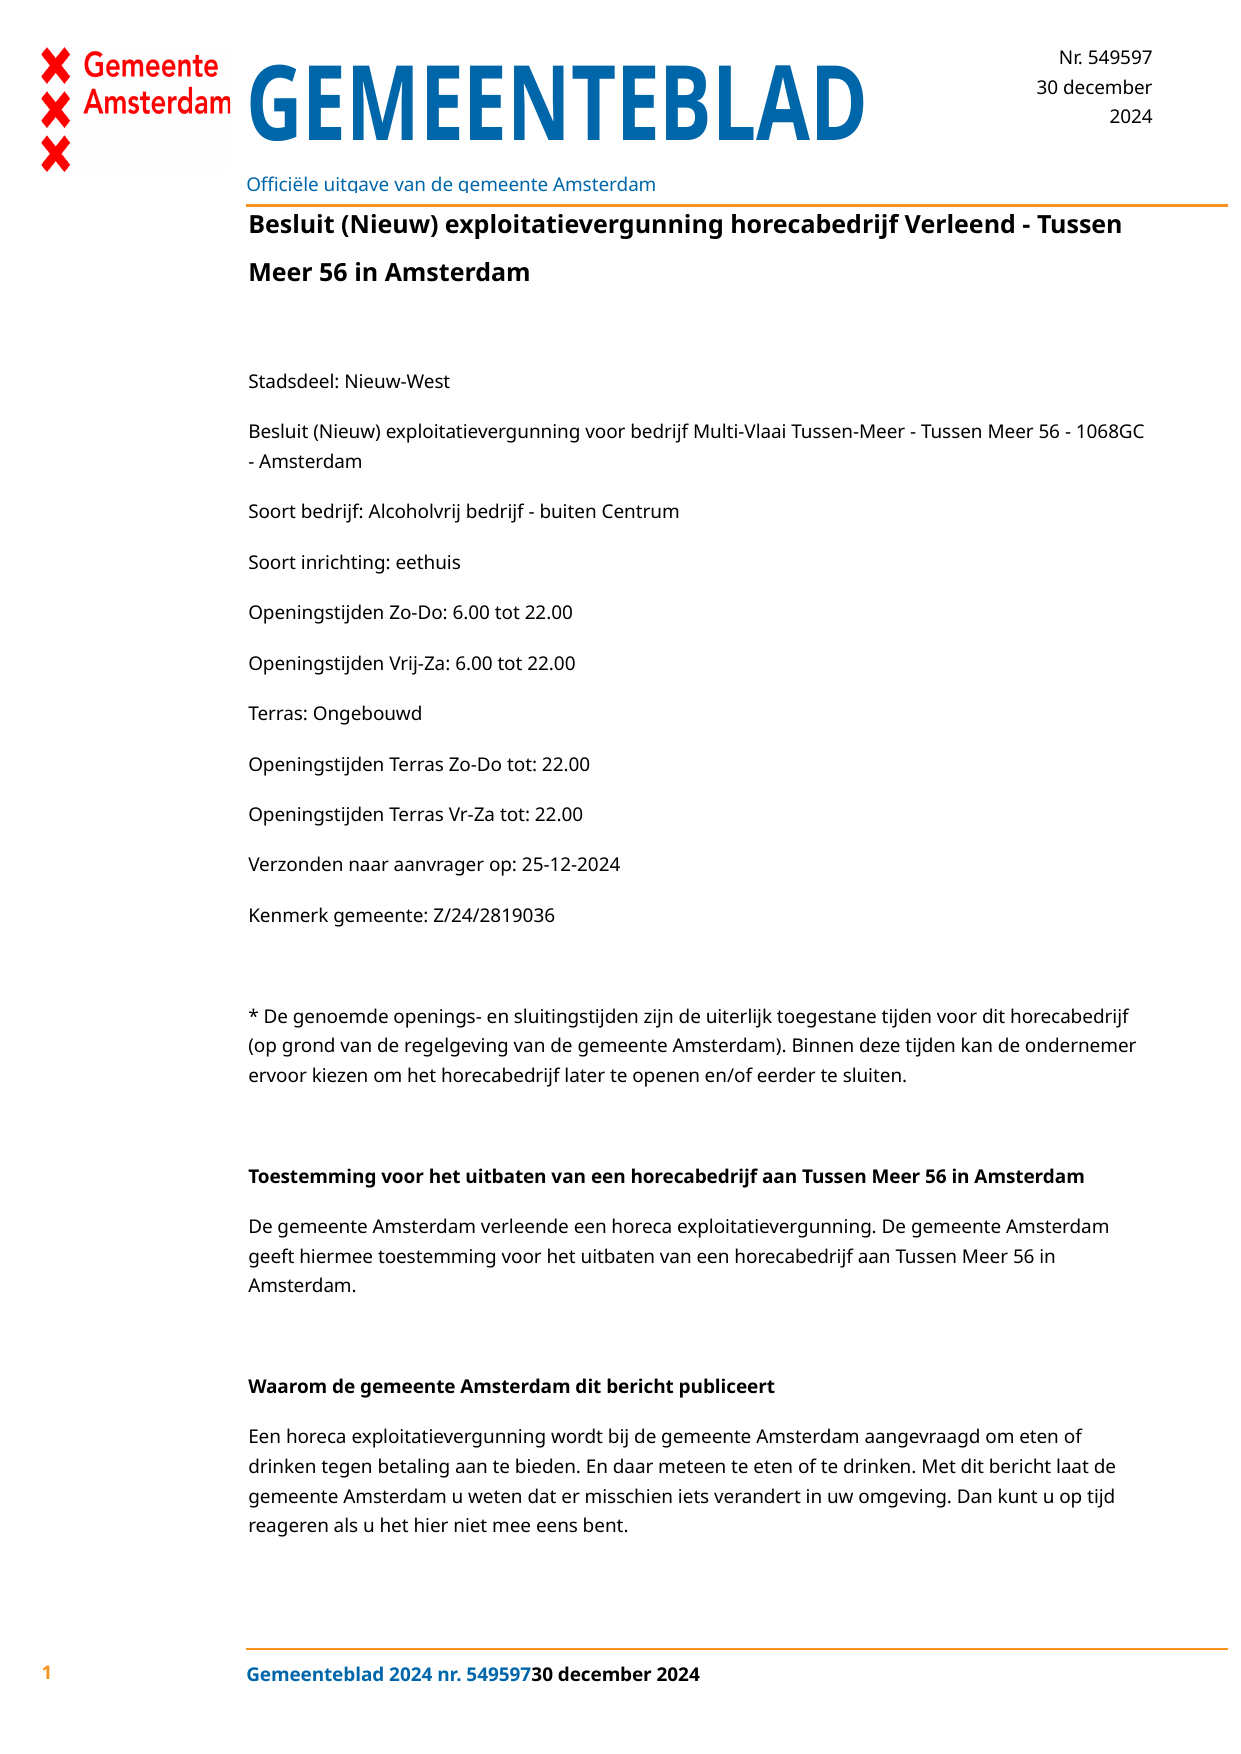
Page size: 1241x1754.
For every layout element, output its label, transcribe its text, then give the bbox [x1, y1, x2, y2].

text De gemeente Amsterdam verleende een horeca exploitatievergunning. De gemeente Amsterdam geeft hiermee toestemming voor het uitbaten van een horecabedrijf aan Tussen Meer 56 in Amsterdam. [248, 1213, 1152, 1298]
text Soort inrichting: eethuis [248, 549, 1152, 575]
text Openingstijden Zo-Do: 6.00 tot 22.00 [248, 599, 1152, 625]
text Openingstijden Terras Zo-Do tot: 22.00 [248, 751, 1152, 777]
text Besluit (Nieuw) exploitatievergunning horecabedrijf Verleend - Tussen Meer 56 in Amsterdam [248, 207, 1152, 288]
text Verzonden naar aanvrager op: 25-12-2024 [248, 852, 1152, 877]
text Soort bedrijf: Alcoholvrij bedrijf - buiten Centrum [248, 499, 1152, 524]
text Een horeca exploitatievergunning wordt bij de gemeente Amsterdam aangevraagd om eten of drinken tegen betaling aan te bieden. En daar meteen te eten of te drinken. Met dit bericht laat de gemeente Amsterdam u weten dat er misschien iets verandert in uw omgeving. Dan kunt u op tijd reageren als u het hier niet mee eens bent. [248, 1424, 1152, 1538]
text Openingstijden Vrij-Za: 6.00 tot 22.00 [248, 650, 1152, 676]
text Openingstijden Terras Vr-Za tot: 22.00 [248, 801, 1152, 827]
picture [41, 47, 231, 172]
text Kenmerk gemeente: Z/24/2819036 [248, 902, 1152, 928]
text Terras: Ongebouwd [248, 700, 1152, 726]
text Besluit (Nieuw) exploitatievergunning voor bedrijf Multi-Vlaai Tussen-Meer - Tussen Meer 56 - 1068GC - Amsterdam [248, 419, 1152, 474]
text Toestemming voor het uitbaten van een horecabedrijf aan Tussen Meer 56 in Amsterdam [248, 1163, 1152, 1189]
text Stadsdeel: Nieuw-West [248, 368, 1152, 394]
text * De genoemde openings- en sluitingstijden zijn de uiterlijk toegestane tijden voor dit horecabedrijf (op grond van de regelgeving van de gemeente Amsterdam). Binnen deze tijden kan de ondernemer ervoor kiezen om het horecabedrijf later te openen en/of eerder te sluiten. [248, 1003, 1152, 1088]
text Waarom de gemeente Amsterdam dit bericht publiceert [248, 1373, 1152, 1399]
